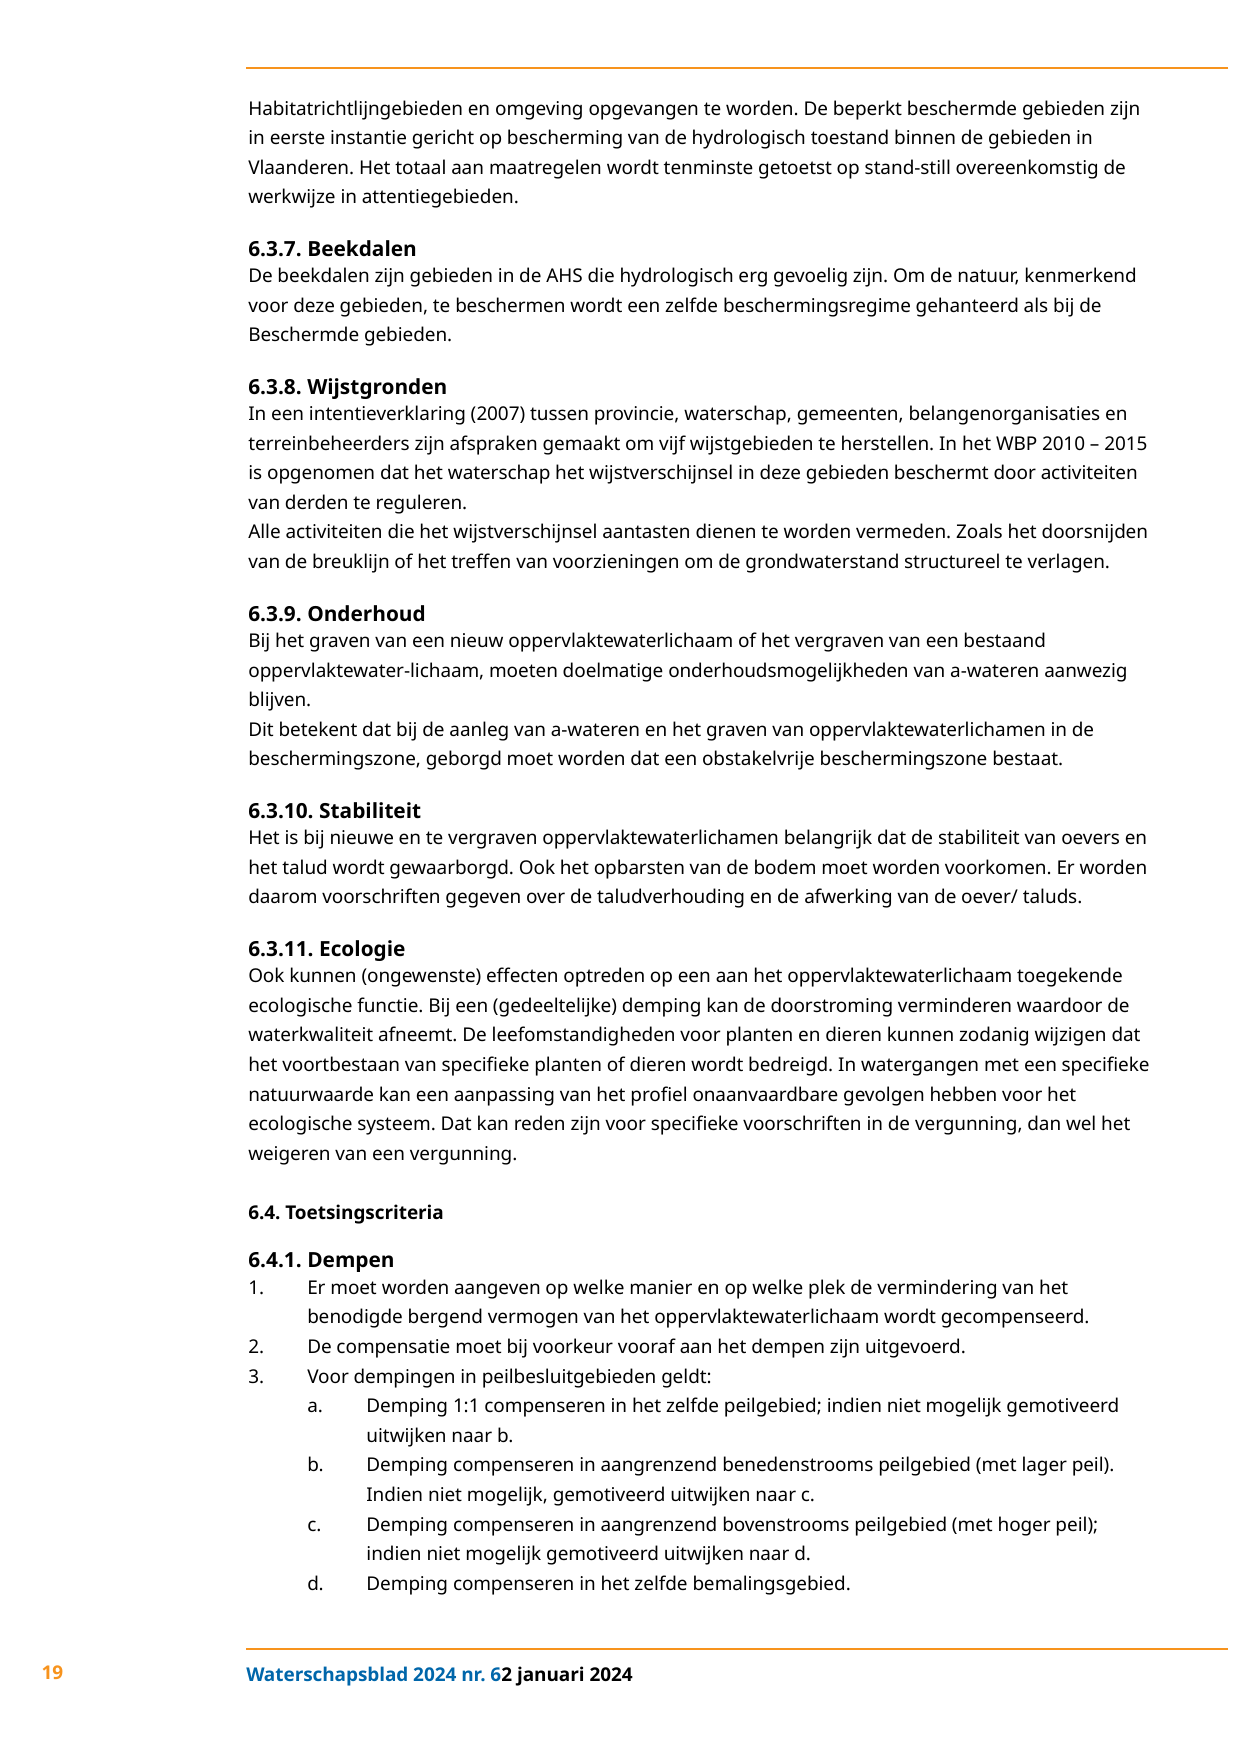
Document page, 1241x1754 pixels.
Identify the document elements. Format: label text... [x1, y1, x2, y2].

text De beekdalen zijn gebieden in de AHS die hydrologisch erg gevoelig zijn. Om de natuur, kenmerkend voor deze gebieden, te beschermen wordt een zelfde beschermingsregime gehanteerd als bij de Beschermde gebieden. [248, 262, 1152, 347]
list Er moet worden aangeven op welke manier en op welke plek de vermindering van het benodigde bergend vermogen van het oppervlaktewaterlichaam wordt gecompenseerd. [248, 1274, 1152, 1329]
text 6.3.8. Wijstgronden [248, 372, 1152, 400]
list Demping compenseren in het zelfde bemalingsgebied. [307, 1570, 1152, 1596]
list Voor dempingen in peilbesluitgebieden geldt: [248, 1363, 1152, 1388]
picture [41, 47, 231, 172]
text 6.4.1. Dempen [248, 1246, 1152, 1274]
list Demping compenseren in aangrenzend bovenstrooms peilgebied (met hoger peil); indien niet mogelijk gemotiveerd uitwijken naar d. [307, 1511, 1152, 1566]
text 6.3.11. Ecologie [248, 934, 1152, 962]
text 6.3.9. Onderhoud [248, 599, 1152, 627]
text Bij het graven van een nieuw oppervlaktewaterlichaam of het vergraven van een bestaand oppervlaktewater-lichaam, moeten doelmatige onderhoudsmogelijkheden van a-wateren aanwezig blijven. [248, 627, 1152, 712]
list De compensatie moet bij voorkeur vooraf aan het dempen zijn uitgevoerd. [248, 1333, 1152, 1359]
list Demping 1:1 compenseren in het zelfde peilgebied; indien niet mogelijk gemotiveerd uitwijken naar b. [307, 1392, 1152, 1448]
text Ook kunnen (ongewenste) effecten optreden op een aan het oppervlaktewaterlichaam toegekende ecologische functie. Bij een (gedeeltelijke) demping kan de doorstroming verminderen waardoor de waterkwaliteit afneemt. De leefomstandigheden voor planten en dieren kunnen zodanig wijzigen dat het voortbestaan van specifieke planten of dieren wordt bedreigd. In watergangen met een specifieke natuurwaarde kan een aanpassing van het profiel onaanvaardbare gevolgen hebben voor het ecologische systeem. Dat kan reden zijn voor specifieke voorschriften in de vergunning, dan wel het weigeren van een vergunning. [248, 962, 1152, 1166]
text Dit betekent dat bij de aanleg van a-wateren en het graven van oppervlaktewaterlichamen in de beschermingszone, geborgd moet worden dat een obstakelvrije beschermingszone bestaat. [248, 716, 1152, 771]
text Alle activiteiten die het wijstverschijnsel aantasten dienen te worden vermeden. Zoals het doorsnijden van de breuklijn of het treffen van voorzieningen om de grondwaterstand structureel te verlagen. [248, 519, 1152, 574]
text In een intentieverklaring (2007) tussen provincie, waterschap, gemeenten, belangenorganisaties en terreinbeheerders zijn afspraken gemaakt om vijf wijstgebieden te herstellen. In het WBP 2010 – 2015 is opgenomen dat het waterschap het wijstverschijnsel in deze gebieden beschermt door activiteiten van derden te reguleren. [248, 400, 1152, 515]
text 6.3.7. Beekdalen [248, 234, 1152, 262]
text Het is bij nieuwe en te vergraven oppervlaktewaterlichamen belangrijk dat de stabiliteit van oevers en het talud wordt gewaarborgd. Ook het opbarsten van de bodem moet worden voorkomen. Er worden daarom voorschriften gegeven over de taludverhouding en de afwerking van de oever/ taluds. [248, 824, 1152, 909]
list Demping compenseren in aangrenzend benedenstrooms peilgebied (met lager peil). Indien niet mogelijk, gemotiveerd uitwijken naar c. [307, 1452, 1152, 1507]
text 6.3.10. Stabiliteit [248, 796, 1152, 824]
text 6.4. Toetsingscriteria [248, 1199, 1152, 1225]
text Habitatrichtlijngebieden en omgeving opgevangen te worden. De beperkt beschermde gebieden zijn in eerste instantie gericht op bescherming van de hydrologisch toestand binnen de gebieden in Vlaanderen. Het totaal aan maatregelen wordt tenminste getoetst op stand-still overeenkomstig de werkwijze in attentiegebieden. [248, 95, 1152, 209]
